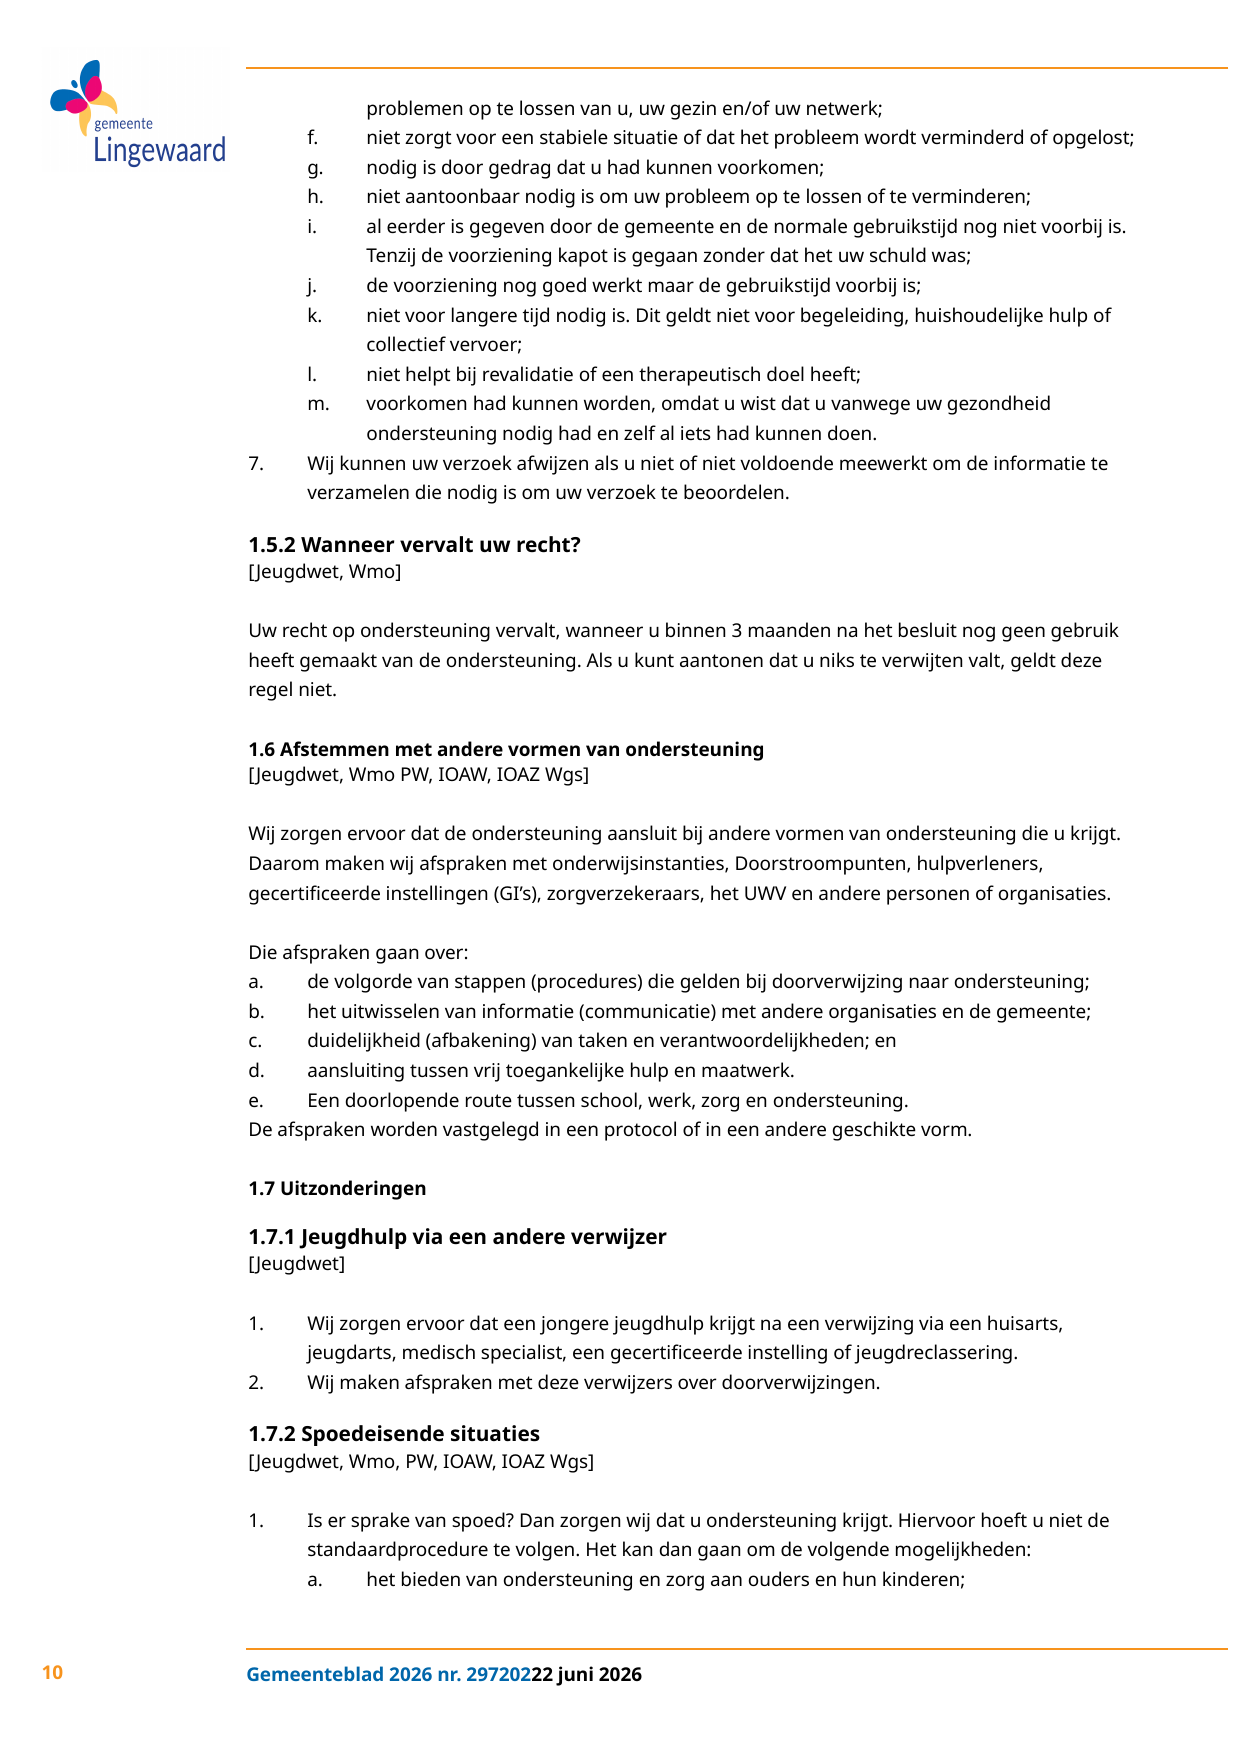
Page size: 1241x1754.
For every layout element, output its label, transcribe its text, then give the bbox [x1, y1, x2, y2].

text De afspraken worden vastgelegd in een protocol of in een andere geschikte vorm. [248, 1116, 1152, 1142]
text 1.7 Uitzonderingen [248, 1176, 1152, 1201]
list het uitwisselen van informatie (communicatie) met andere organisaties en de gemeente; [248, 998, 1152, 1024]
list duidelijkheid (afbakening) van taken en verantwoordelijkheden; en [248, 1028, 1152, 1053]
text Die afspraken gaan over: [248, 939, 1152, 965]
text [Jeugdwet, Wmo] [248, 558, 1152, 584]
list Wij zorgen ervoor dat een jongere jeugdhulp krijgt na een verwijzing via een huisarts, jeugdarts, medisch specialist, een gecertificeerde instelling of jeugdreclassering. [248, 1310, 1152, 1365]
list voorkomen had kunnen worden, omdat u wist dat u vanwege uw gezondheid ondersteuning nodig had en zelf al iets had kunnen doen. [307, 391, 1152, 446]
text Uw recht op ondersteuning vervalt, wanneer u binnen 3 maanden na het besluit nog geen gebruik heeft gemaakt van de ondersteuning. Als u kunt aantonen dat u niks te verwijten valt, geldt deze regel niet. [248, 617, 1152, 702]
picture [41, 47, 231, 172]
list niet zorgt voor een stabiele situatie of dat het probleem wordt verminderd of opgelost; [307, 124, 1152, 150]
text Wij zorgen ervoor dat de ondersteuning aansluit bij andere vormen van ondersteuning die u krijgt. Daarom maken wij afspraken met onderwijsinstanties, Doorstroompunten, hulpverleners, gecertificeerde instellingen (GI’s), zorgverzekeraars, het UWV en andere personen of organisaties. [248, 821, 1152, 906]
text [Jeugdwet] [248, 1251, 1152, 1276]
list de volgorde van stappen (procedures) die gelden bij doorverwijzing naar ondersteuning; [248, 968, 1152, 994]
list niet voor langere tijd nodig is. Dit geldt niet voor begeleiding, huishoudelijke hulp of collectief vervoer; [307, 302, 1152, 357]
list Een doorlopende route tussen school, werk, zorg en ondersteuning. [248, 1087, 1152, 1113]
list aansluiting tussen vrij toegankelijke hulp en maatwerk. [248, 1057, 1152, 1083]
list problemen op te lossen van u, uw gezin en/of uw netwerk; [307, 95, 1152, 121]
list Wij maken afspraken met deze verwijzers over doorverwijzingen. [248, 1369, 1152, 1395]
list niet aantoonbaar nodig is om uw probleem op te lossen of te verminderen; [307, 183, 1152, 209]
list de voorziening nog goed werkt maar de gebruikstijd voorbij is; [307, 272, 1152, 298]
list het bieden van ondersteuning en zorg aan ouders en hun kinderen; [307, 1566, 1152, 1592]
text 1.5.2 Wanneer vervalt uw recht? [248, 530, 1152, 558]
text 1.6 Afstemmen met andere vormen van ondersteuning [248, 736, 1152, 761]
list Is er sprake van spoed? Dan zorgen wij dat u ondersteuning krijgt. Hiervoor hoeft u niet de standaardprocedure te volgen. Het kan dan gaan om de volgende mogelijkheden: [248, 1507, 1152, 1562]
text 1.7.1 Jeugdhulp via een andere verwijzer [248, 1222, 1152, 1251]
text [Jeugdwet, Wmo, PW, IOAW, IOAZ Wgs] [248, 1448, 1152, 1473]
list Wij kunnen uw verzoek afwijzen als u niet of niet voldoende meewerkt om de informatie te verzamelen die nodig is om uw verzoek te beoordelen. [248, 450, 1152, 505]
text [Jeugdwet, Wmo PW, IOAW, IOAZ Wgs] [248, 761, 1152, 787]
list al eerder is gegeven door de gemeente en de normale gebruikstijd nog niet voorbij is. Tenzij de voorziening kapot is gegaan zonder dat het uw schuld was; [307, 213, 1152, 268]
list nodig is door gedrag dat u had kunnen voorkomen; [307, 154, 1152, 180]
text 1.7.2 Spoedeisende situaties [248, 1419, 1152, 1448]
list niet helpt bij revalidatie of een therapeutisch doel heeft; [307, 361, 1152, 387]
